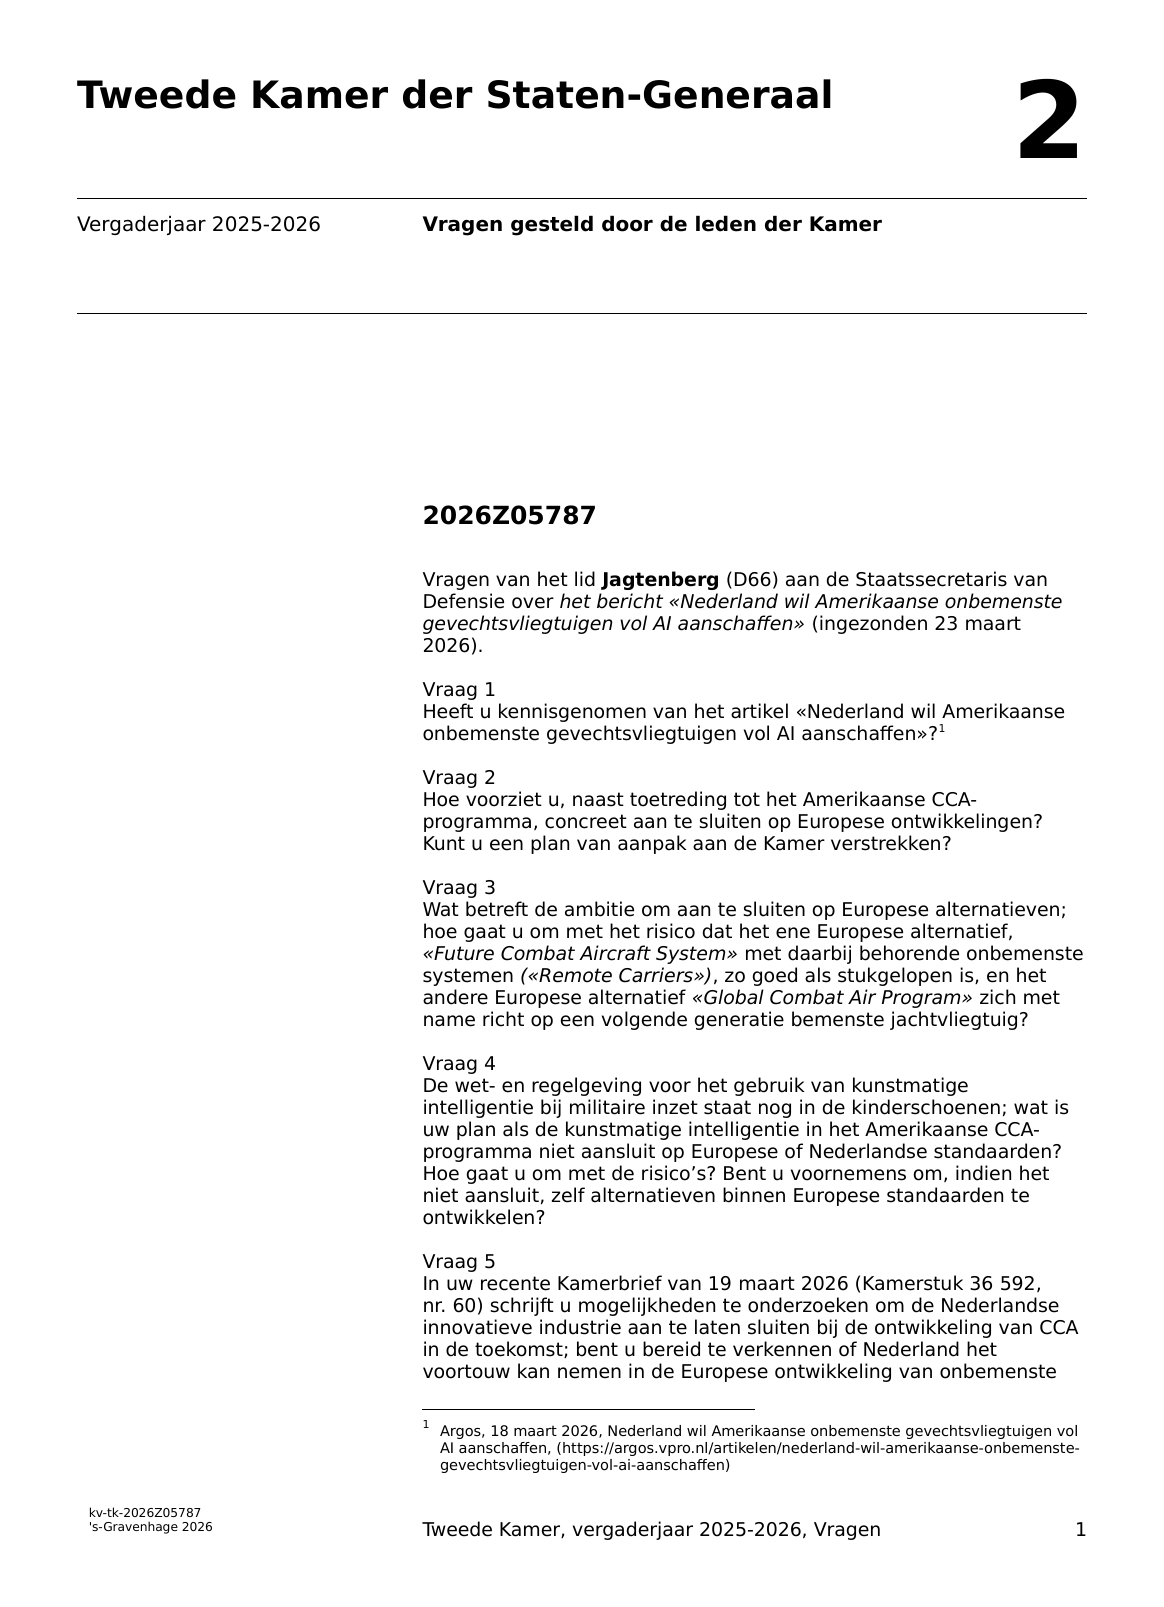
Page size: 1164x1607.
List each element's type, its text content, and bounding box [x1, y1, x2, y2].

text In uw recente Kamerbrief van 19 maart 2026 (Kamerstuk 36 592, nr. 60) schrijft u mogelijkheden te onderzoeken om de Nederlandse innovatieve industrie aan te laten sluiten bij de ontwikkeling van CCA in de toekomst; bent u bereid te verkennen of Nederland het voortouw kan nemen in de Europese ontwikkeling van onbemenste [422, 1273, 1087, 1383]
text Heeft u kennisgenomen van het artikel «Nederland wil Amerikaanse onbemenste gevechtsvliegtuigen vol AI aanschaffen»? [422, 701, 1087, 745]
table_cell Vergaderjaar 2025-2026 [77, 199, 422, 313]
text Vraag 5 [422, 1251, 1087, 1273]
text 's-Gravenhage 2026 [88, 1520, 323, 1534]
text Vraag 2 [422, 767, 1087, 789]
table_cell Vragen gesteld door de leden der Kamer [422, 199, 1087, 313]
text Vragen van het lid Jagtenberg (D66) aan de Staatssecretaris van Defensie over het bericht «Nederland wil Amerikaanse onbemenste gevechtsvliegtuigen vol AI aanschaffen» (ingezonden 23 maart 2026). [422, 569, 1087, 657]
table_header 2 [886, 59, 1087, 198]
text Hoe voorziet u, naast toetreding tot het Amerikaanse CCA-programma, concreet aan te sluiten op Europese ontwikkelingen? Kunt u een plan van aanpak aan de Kamer verstrekken? [422, 789, 1087, 855]
text Vraag 4 [422, 1053, 1087, 1075]
text 2026Z05787 [422, 501, 1087, 531]
text De wet- en regelgeving voor het gebruik van kunstmatige intelligentie bij militaire inzet staat nog in de kinderschoenen; wat is uw plan als de kunstmatige intelligentie in het Amerikaanse CCA-programma niet aansluit op Europese of Nederlandse standaarden? Hoe gaat u om met de risico’s? Bent u voornemens om, indien het niet aansluit, zelf alternatieven binnen Europese standaarden te ontwikkelen? [422, 1075, 1087, 1229]
text Vraag 3 [422, 877, 1087, 899]
text Argos, 18 maart 2026, Nederland wil Amerikaanse onbemenste gevechtsvliegtuigen vol AI aanschaffen, (https://argos.vpro.nl/artikelen/nederland-wil-amerikaanse-onbemenste-gevechtsvliegtuigen-vol-ai-aanschaffen) [422, 1418, 1087, 1474]
text kv-tk-2026Z05787 [88, 1506, 323, 1520]
table_header Tweede Kamer der Staten-Generaal [77, 59, 886, 198]
text Vraag 1 [422, 679, 1087, 701]
text Wat betreft de ambitie om aan te sluiten op Europese alternatieven; hoe gaat u om met het risico dat het ene Europese alternatief, «Future Combat Aircraft System» met daarbij behorende onbemenste systemen («Remote Carriers»), zo goed als stukgelopen is, en het andere Europese alternatief «Global Combat Air Program» zich met name richt op een volgende generatie bemenste jachtvliegtuig? [422, 899, 1087, 1031]
